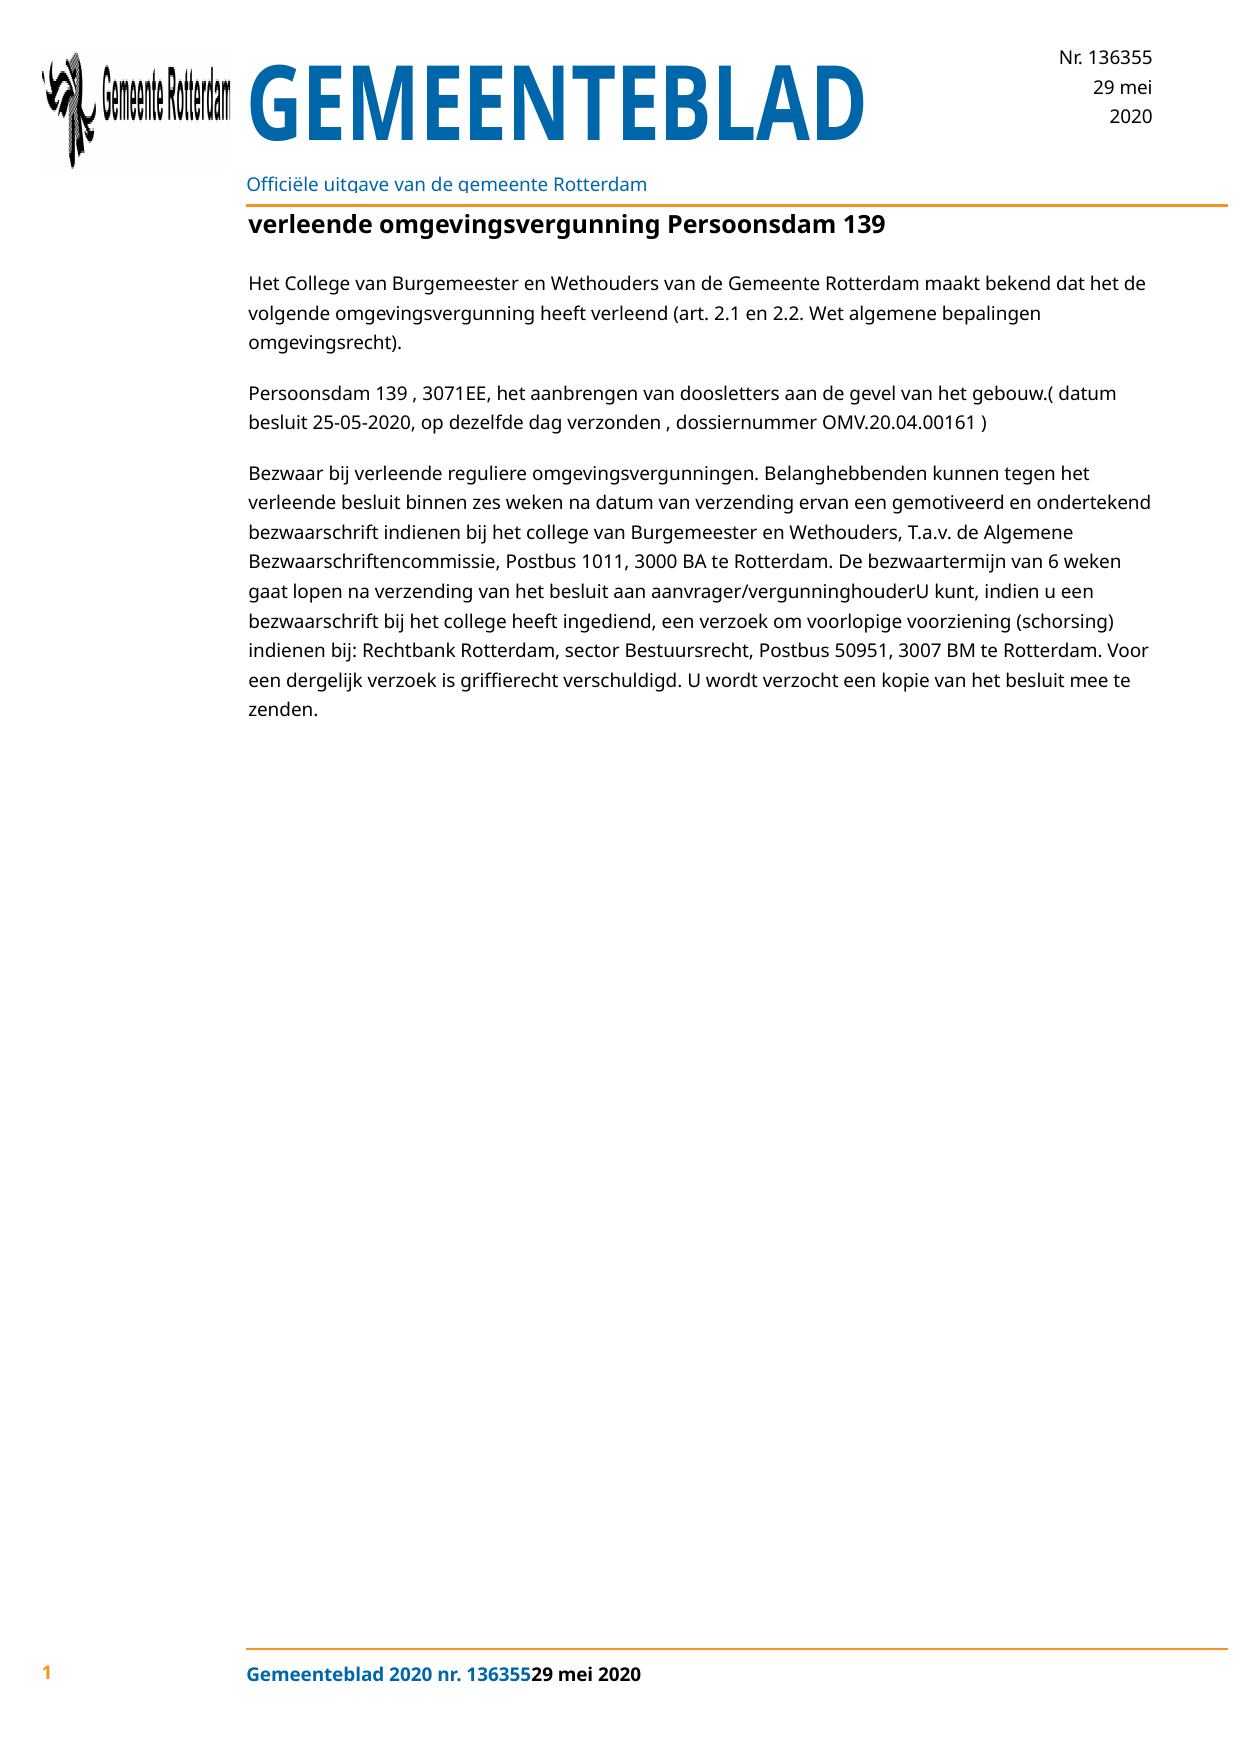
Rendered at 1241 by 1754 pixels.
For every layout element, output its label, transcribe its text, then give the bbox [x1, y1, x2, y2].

text verleende omgevingsvergunning Persoonsdam 139 [248, 207, 1152, 241]
text Persoonsdam 139 , 3071EE, het aanbrengen van doosletters aan de gevel van het gebouw.( datum besluit 25-05-2020, op dezelfde dag verzonden , dossiernummer OMV.20.04.00161 ) [248, 380, 1152, 435]
text Bezwaar bij verleende reguliere omgevingsvergunningen. Belanghebbenden kunnen tegen het verleende besluit binnen zes weken na datum van verzending ervan een gemotiveerd en ondertekend bezwaarschrift indienen bij het college van Burgemeester en Wethouders, T.a.v. de Algemene Bezwaarschriftencommissie, Postbus 1011, 3000 BA te Rotterdam. De bezwaartermijn van 6 weken gaat lopen na verzending van het besluit aan aanvrager/vergunninghouderU kunt, indien u een bezwaarschrift bij het college heeft ingediend, een verzoek om voorlopige voorziening (schorsing) indienen bij: Rechtbank Rotterdam, sector Bestuursrecht, Postbus 50951, 3007 BM te Rotterdam. Voor een dergelijk verzoek is griffierecht verschuldigd. U wordt verzocht een kopie van het besluit mee te zenden. [248, 460, 1152, 722]
text Het College van Burgemeester en Wethouders van de Gemeente Rotterdam maakt bekend dat het de volgende omgevingsvergunning heeft verleend (art. 2.1 en 2.2. Wet algemene bepalingen omgevingsrecht). [248, 270, 1152, 355]
picture [41, 47, 231, 172]
